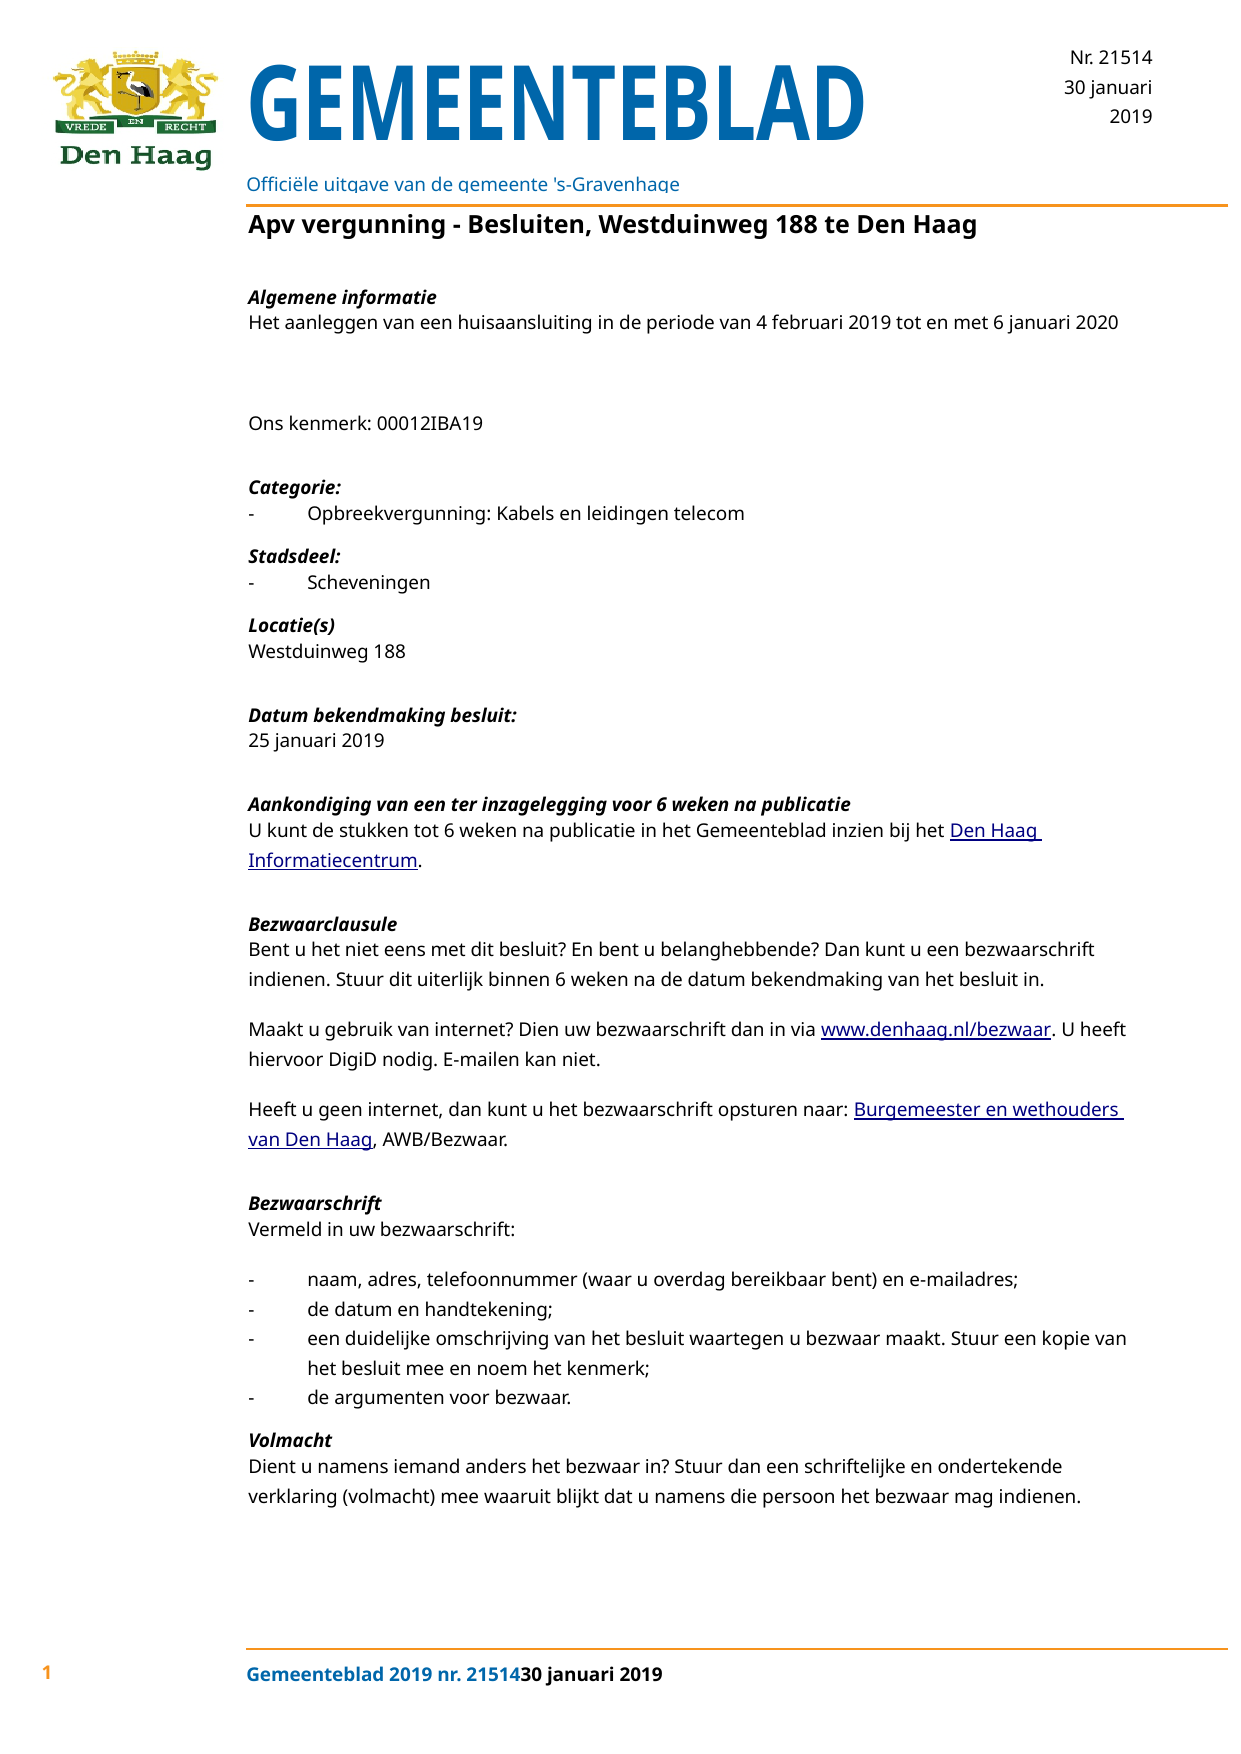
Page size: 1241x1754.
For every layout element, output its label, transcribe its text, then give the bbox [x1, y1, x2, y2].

text Heeft u geen internet, dan kunt u het bezwaarschrift opsturen naar: Burgemeester en wethouders van Den Haag, AWB/Bezwaar. [248, 1096, 1152, 1152]
list Scheveningen [248, 569, 1152, 595]
text Vermeld in uw bezwaarschrift: [248, 1216, 1152, 1241]
text 25 januari 2019 [248, 727, 1152, 753]
text Volmacht [248, 1428, 1152, 1453]
text U kunt de stukken tot 6 weken na publicatie in het Gemeenteblad inzien bij het Den Haag Informatiecentrum. [248, 817, 1152, 872]
text Aankondiging van een ter inzagelegging voor 6 weken na publicatie [248, 791, 1152, 817]
text Datum bekendmaking besluit: [248, 702, 1152, 727]
text Apv vergunning - Besluiten, Westduinweg 188 te Den Haag [248, 207, 1152, 241]
text Westduinweg 188 [248, 638, 1152, 663]
text Bent u het niet eens met dit besluit? En bent u belanghebbende? Dan kunt u een bezwaarschrift indienen. Stuur dit uiterlijk binnen 6 weken na de datum bekendmaking van het besluit in. [248, 936, 1152, 992]
text Ons kenmerk: 00012IBA19 [248, 410, 1152, 436]
list een duidelijke omschrijving van het besluit waartegen u bezwaar maakt. Stuur een kopie van het besluit mee en noem het kenmerk; [248, 1325, 1152, 1381]
text Algemene informatie [248, 284, 1152, 309]
text Het aanleggen van een huisaansluiting in de periode van 4 februari 2019 tot en met 6 januari 2020 [248, 309, 1152, 335]
list de argumenten voor bezwaar. [248, 1384, 1152, 1410]
list de datum en handtekening; [248, 1296, 1152, 1321]
text Bezwaarclausule [248, 911, 1152, 936]
text Stadsdeel: [248, 543, 1152, 569]
list Opbreekvergunning: Kabels en leidingen telecom [248, 500, 1152, 526]
picture [41, 47, 231, 172]
text Dient u namens iemand anders het bezwaar in? Stuur dan een schriftelijke en ondertekende verklaring (volmacht) mee waaruit blijkt dat u namens die persoon het bezwaar mag indienen. [248, 1453, 1152, 1509]
list naam, adres, telefoonnummer (waar u overdag bereikbaar bent) en e-mailadres; [248, 1266, 1152, 1292]
text Categorie: [248, 474, 1152, 500]
text Locatie(s) [248, 612, 1152, 638]
text Bezwaarschrift [248, 1190, 1152, 1216]
text Maakt u gebruik van internet? Dien uw bezwaarschrift dan in via www.denhaag.nl/bezwaar. U heeft hiervoor DigiD nodig. E-mailen kan niet. [248, 1016, 1152, 1072]
